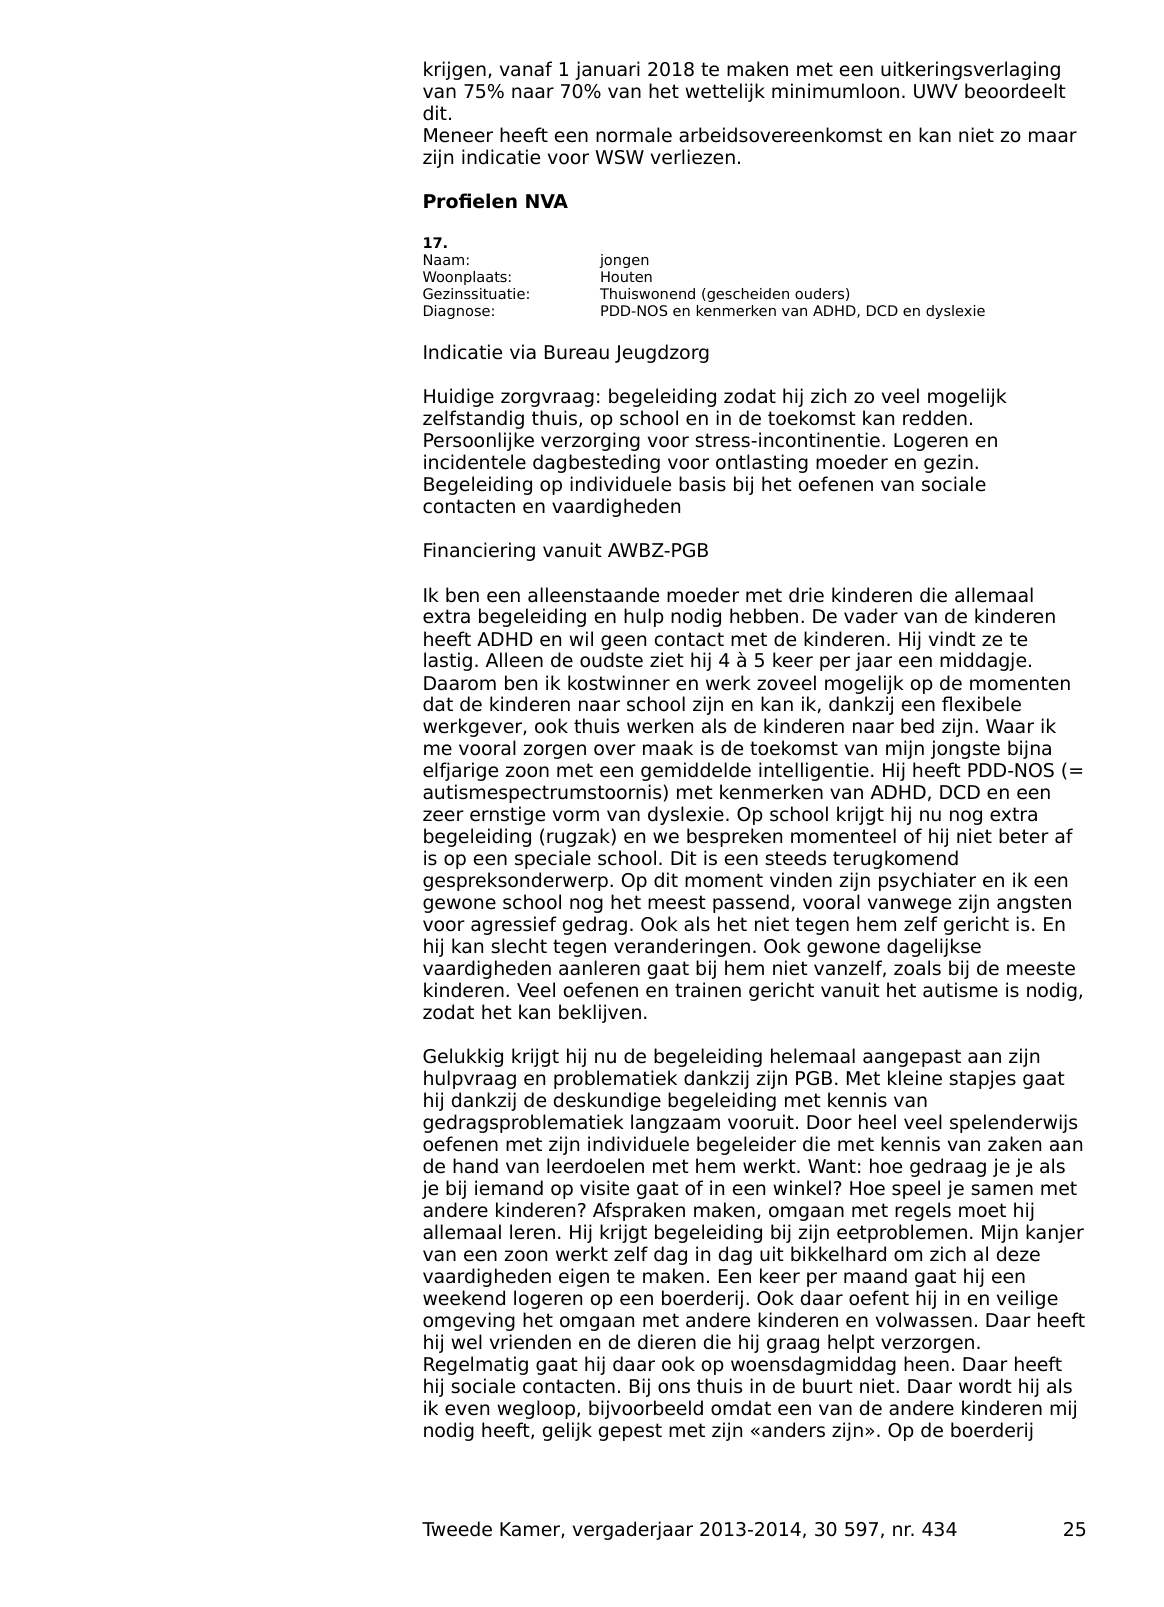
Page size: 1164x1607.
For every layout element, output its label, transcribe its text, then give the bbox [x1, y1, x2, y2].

text Huidige zorgvraag: begeleiding zodat hij zich zo veel mogelijk zelfstandig thuis, op school en in de toekomst kan redden. Persoonlijke verzorging voor stress-incontinentie. Logeren en incidentele dagbesteding voor ontlasting moeder en gezin. Begeleiding op individuele basis bij het oefenen van sociale contacten en vaardigheden [422, 386, 1087, 518]
text Meneer heeft een normale arbeidsovereenkomst en kan niet zo maar zijn indicatie voor WSW verliezen. [422, 125, 1087, 169]
table_cell PDD-NOS en kenmerken van ADHD, DCD en dyslexie [594, 303, 1087, 320]
table_cell Woonplaats: [422, 269, 594, 286]
table_cell Gezinssituatie: [422, 286, 594, 303]
text Financiering vanuit AWBZ-PGB [422, 540, 1087, 562]
table_cell Diagnose: [422, 303, 594, 320]
table_cell Houten [594, 269, 1087, 286]
table_header [594, 235, 1087, 252]
text Ik ben een alleenstaande moeder met drie kinderen die allemaal extra begeleiding en hulp nodig hebben. De vader van de kinderen heeft ADHD en wil geen contact met de kinderen. Hij vindt ze te lastig. Alleen de oudste ziet hij 4 à 5 keer per jaar een middagje. Daarom ben ik kostwinner en werk zoveel mogelijk op de momenten dat de kinderen naar school zijn en kan ik, dankzij een flexibele werkgever, ook thuis werken als de kinderen naar bed zijn. Waar ik me vooral zorgen over maak is de toekomst van mijn jongste bijna elfjarige zoon met een gemiddelde intelligentie. Hij heeft PDD-NOS (= autismespectrumstoornis) met kenmerken van ADHD, DCD en een zeer ernstige vorm van dyslexie. Op school krijgt hij nu nog extra begeleiding (rugzak) en we bespreken momenteel of hij niet beter af is op een speciale school. Dit is een steeds terugkomend gespreksonderwerp. Op dit moment vinden zijn psychiater en ik een gewone school nog het meest passend, vooral vanwege zijn angsten voor agressief gedrag. Ook als het niet tegen hem zelf gericht is. En hij kan slecht tegen veranderingen. Ook gewone dagelijkse vaardigheden aanleren gaat bij hem niet vanzelf, zoals bij de meeste kinderen. Veel oefenen en trainen gericht vanuit het autisme is nodig, zodat het kan beklijven. [422, 584, 1087, 1024]
table_header 17. [422, 235, 594, 252]
subtitle Profielen NVA [422, 191, 1087, 213]
text Indicatie via Bureau Jeugdzorg [422, 342, 1087, 364]
text Gelukkig krijgt hij nu de begeleiding helemaal aangepast aan zijn hulpvraag en problematiek dankzij zijn PGB. Met kleine stapjes gaat hij dankzij de deskundige begeleiding met kennis van gedragsproblematiek langzaam vooruit. Door heel veel spelenderwijs oefenen met zijn individuele begeleider die met kennis van zaken aan de hand van leerdoelen met hem werkt. Want: hoe gedraag je je als je bij iemand op visite gaat of in een winkel? Hoe speel je samen met andere kinderen? Afspraken maken, omgaan met regels moet hij allemaal leren. Hij krijgt begeleiding bij zijn eetproblemen. Mijn kanjer van een zoon werkt zelf dag in dag uit bikkelhard om zich al deze vaardigheden eigen te maken. Een keer per maand gaat hij een weekend logeren op een boerderij. Ook daar oefent hij in en veilige omgeving het omgaan met andere kinderen en volwassen. Daar heeft hij wel vrienden en de dieren die hij graag helpt verzorgen. Regelmatig gaat hij daar ook op woensdagmiddag heen. Daar heeft hij sociale contacten. Bij ons thuis in de buurt niet. Daar wordt hij als ik even wegloop, bijvoorbeeld omdat een van de andere kinderen mij nodig heeft, gelijk gepest met zijn «anders zijn». Op de boerderij [422, 1046, 1087, 1442]
table_cell Naam: [422, 252, 594, 269]
table_cell Thuiswonend (gescheiden ouders) [594, 286, 1087, 303]
text krijgen, vanaf 1 januari 2018 te maken met een uitkeringsverlaging van 75% naar 70% van het wettelijk minimumloon. UWV beoordeelt dit. [422, 59, 1087, 125]
table_cell jongen [594, 252, 1087, 269]
